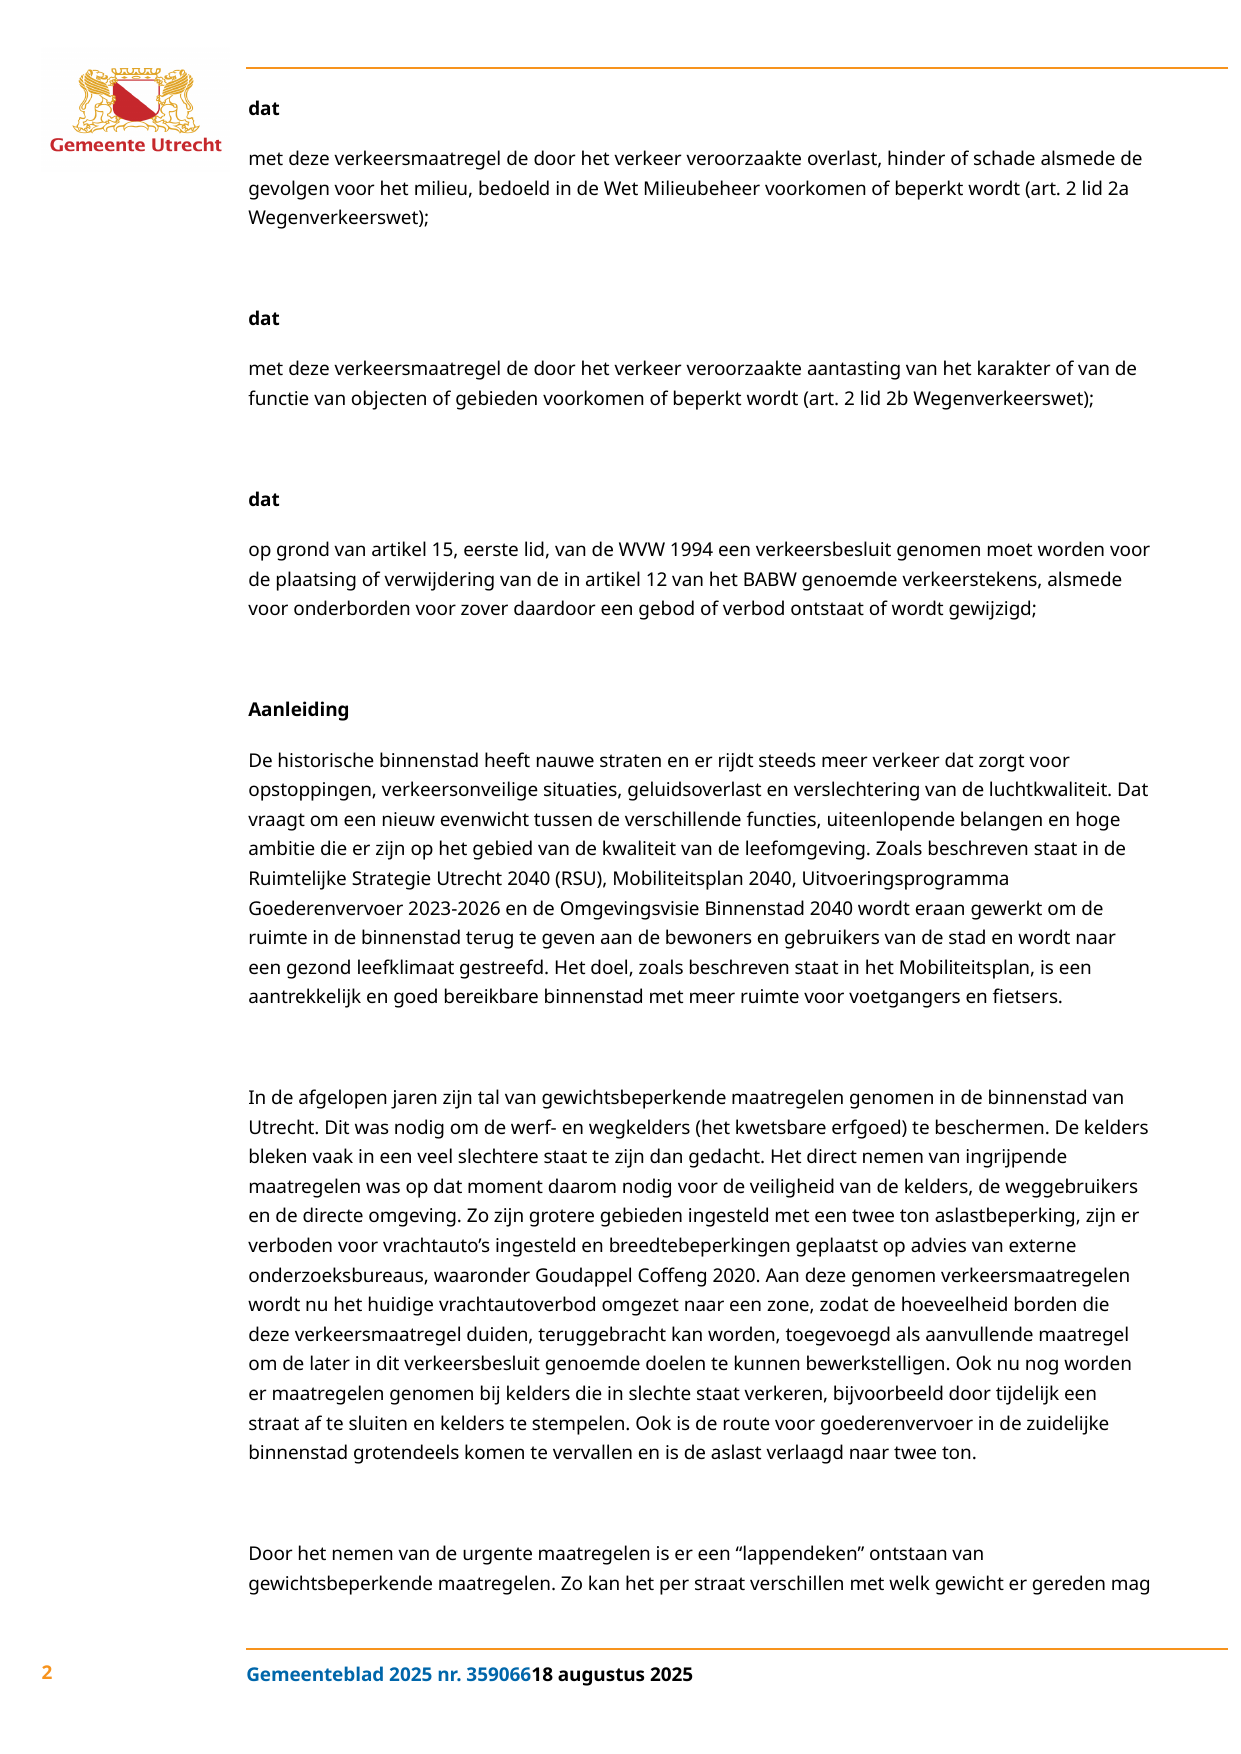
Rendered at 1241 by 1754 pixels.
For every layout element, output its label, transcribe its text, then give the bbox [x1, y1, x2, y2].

text op grond van artikel 15, eerste lid, van de WVW 1994 een verkeersbesluit genomen moet worden voor de plaatsing of verwijdering van de in artikel 12 van het BABW genoemde verkeerstekens, alsmede voor onderborden voor zover daardoor een gebod of verbod ontstaat of wordt gewijzigd; [248, 536, 1152, 621]
text Door het nemen van de urgente maatregelen is er een “lappendeken” ontstaan van gewichtsbeperkende maatregelen. Zo kan het per straat verschillen met welk gewicht er gereden mag [248, 1540, 1152, 1596]
text Aanleiding [248, 696, 1152, 722]
picture [41, 47, 231, 172]
text met deze verkeersmaatregel de door het verkeer veroorzaakte overlast, hinder of schade alsmede de gevolgen voor het milieu, bedoeld in de Wet Milieubeheer voorkomen of beperkt wordt (art. 2 lid 2a Wegenverkeerswet); [248, 145, 1152, 230]
text dat [248, 305, 1152, 331]
text dat [248, 95, 1152, 121]
text In de afgelopen jaren zijn tal van gewichtsbeperkende maatregelen genomen in de binnenstad van Utrecht. Dit was nodig om de werf- en wegkelders (het kwetsbare erfgoed) te beschermen. De kelders bleken vaak in een veel slechtere staat te zijn dan gedacht. Het direct nemen van ingrijpende maatregelen was op dat moment daarom nodig voor de veiligheid van de kelders, de weggebruikers en de directe omgeving. Zo zijn grotere gebieden ingesteld met een twee ton aslastbeperking, zijn er verboden voor vrachtauto’s ingesteld en breedtebeperkingen geplaatst op advies van externe onderzoeksbureaus, waaronder Goudappel Coffeng 2020. Aan deze genomen verkeersmaatregelen wordt nu het huidige vrachtautoverbod omgezet naar een zone, zodat de hoeveelheid borden die deze verkeersmaatregel duiden, teruggebracht kan worden, toegevoegd als aanvullende maatregel om de later in dit verkeersbesluit genoemde doelen te kunnen bewerkstelligen. Ook nu nog worden er maatregelen genomen bij kelders die in slechte staat verkeren, bijvoorbeeld door tijdelijk een straat af te sluiten en kelders te stempelen. Ook is de route voor goederenvervoer in de zuidelijke binnenstad grotendeels komen te vervallen en is de aslast verlaagd naar twee ton. [248, 1084, 1152, 1465]
text dat [248, 486, 1152, 512]
text De historische binnenstad heeft nauwe straten en er rijdt steeds meer verkeer dat zorgt voor opstoppingen, verkeersonveilige situaties, geluidsoverlast en verslechtering van de luchtkwaliteit. Dat vraagt om een nieuw evenwicht tussen de verschillende functies, uiteenlopende belangen en hoge ambitie die er zijn op het gebied van de kwaliteit van de leefomgeving. Zoals beschreven staat in de Ruimtelijke Strategie Utrecht 2040 (RSU), Mobiliteitsplan 2040, Uitvoeringsprogramma Goederenvervoer 2023-2026 en de Omgevingsvisie Binnenstad 2040 wordt eraan gewerkt om de ruimte in de binnenstad terug te geven aan de bewoners en gebruikers van de stad en wordt naar een gezond leefklimaat gestreefd. Het doel, zoals beschreven staat in het Mobiliteitsplan, is een aantrekkelijk en goed bereikbare binnenstad met meer ruimte voor voetgangers en fietsers. [248, 747, 1152, 1009]
text met deze verkeersmaatregel de door het verkeer veroorzaakte aantasting van het karakter of van de functie van objecten of gebieden voorkomen of beperkt wordt (art. 2 lid 2b Wegenverkeerswet); [248, 356, 1152, 411]
